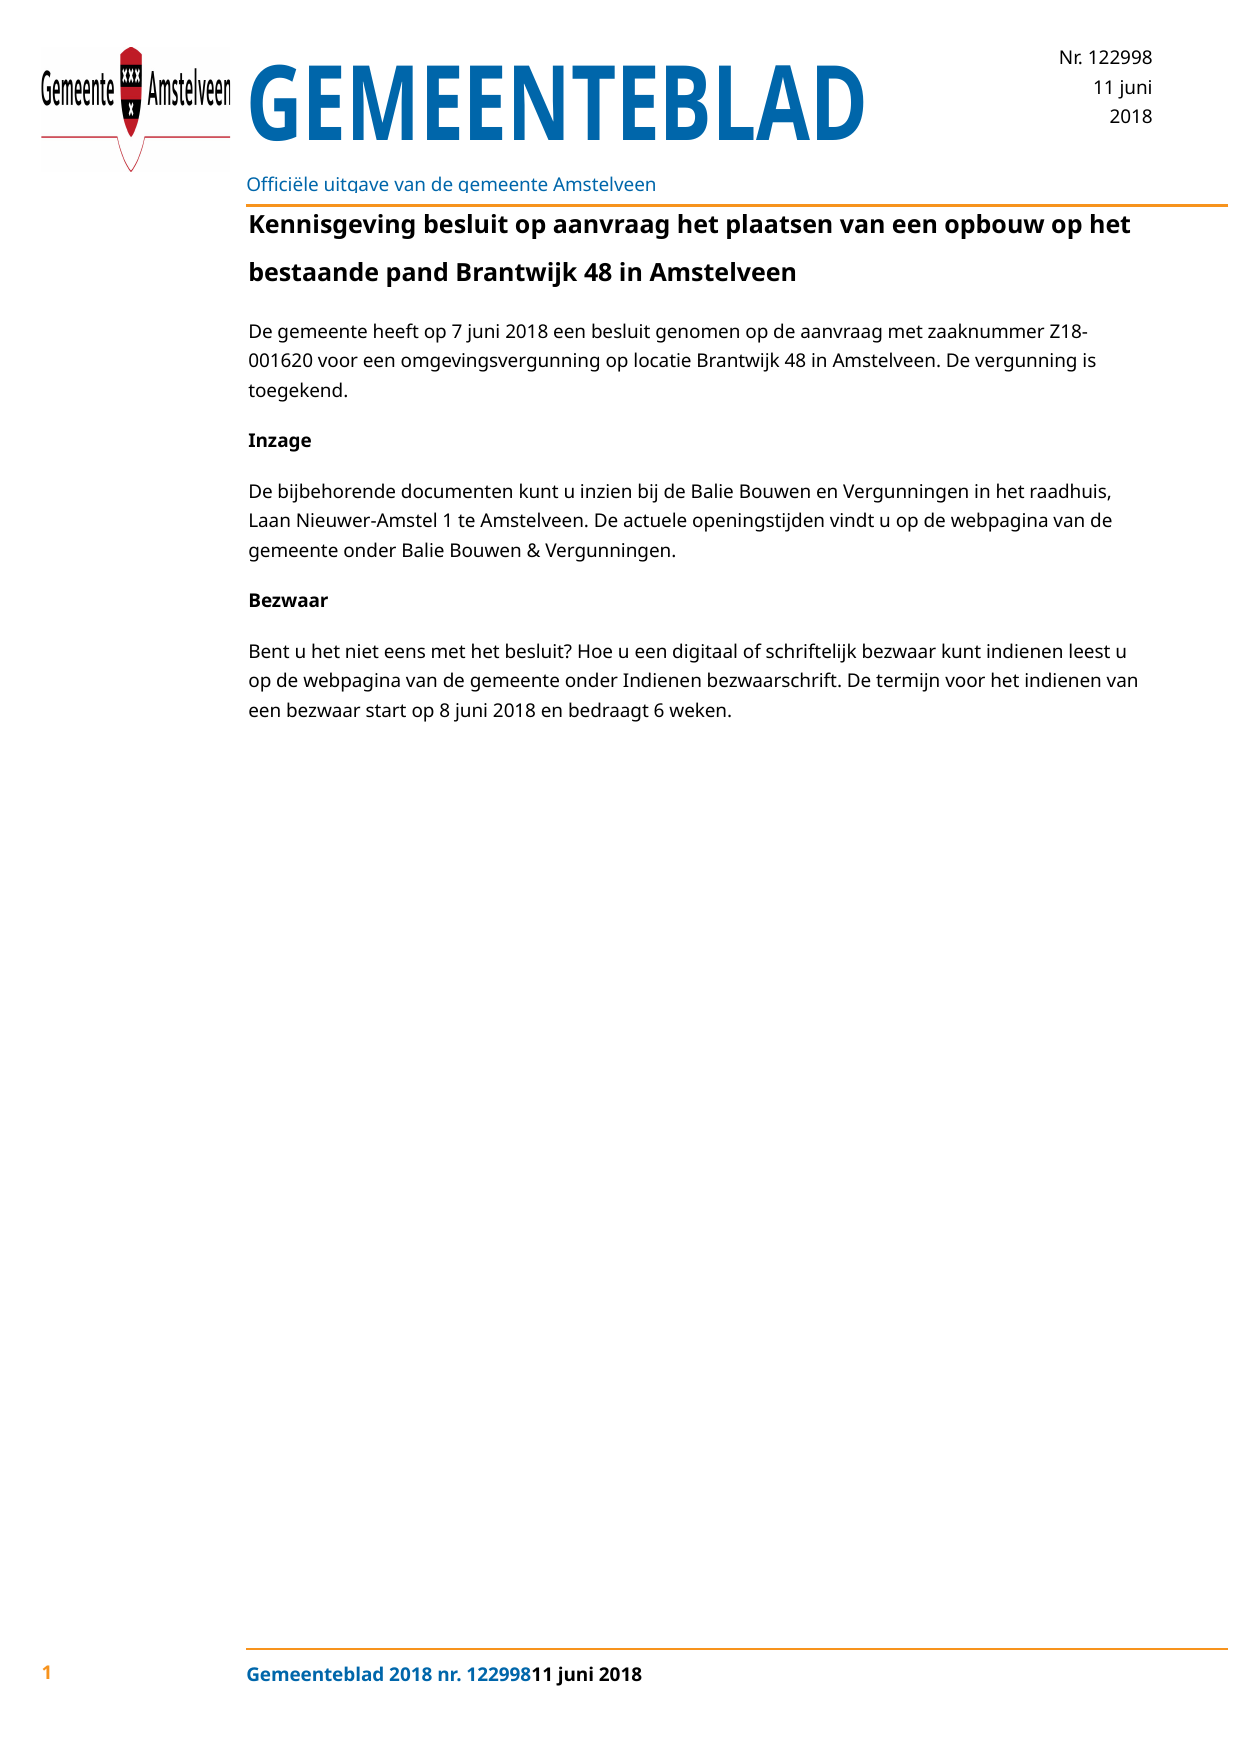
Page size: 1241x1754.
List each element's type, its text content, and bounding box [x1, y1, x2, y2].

picture [41, 47, 231, 172]
text De bijbehorende documenten kunt u inzien bij de Balie Bouwen en Vergunningen in het raadhuis, Laan Nieuwer-Amstel 1 te Amstelveen. De actuele openingstijden vindt u op de webpagina van de gemeente onder Balie Bouwen & Vergunningen. [248, 478, 1152, 563]
text Bezwaar [248, 587, 1152, 613]
text Kennisgeving besluit op aanvraag het plaatsen van een opbouw op het bestaande pand Brantwijk 48 in Amstelveen [248, 207, 1152, 288]
text Inzage [248, 427, 1152, 453]
text De gemeente heeft op 7 juni 2018 een besluit genomen op de aanvraag met zaaknummer Z18-001620 voor een omgevingsvergunning op locatie Brantwijk 48 in Amstelveen. De vergunning is toegekend. [248, 318, 1152, 403]
text Bent u het niet eens met het besluit? Hoe u een digitaal of schriftelijk bezwaar kunt indienen leest u op de webpagina van de gemeente onder Indienen bezwaarschrift. De termijn voor het indienen van een bezwaar start op 8 juni 2018 en bedraagt 6 weken. [248, 638, 1152, 723]
